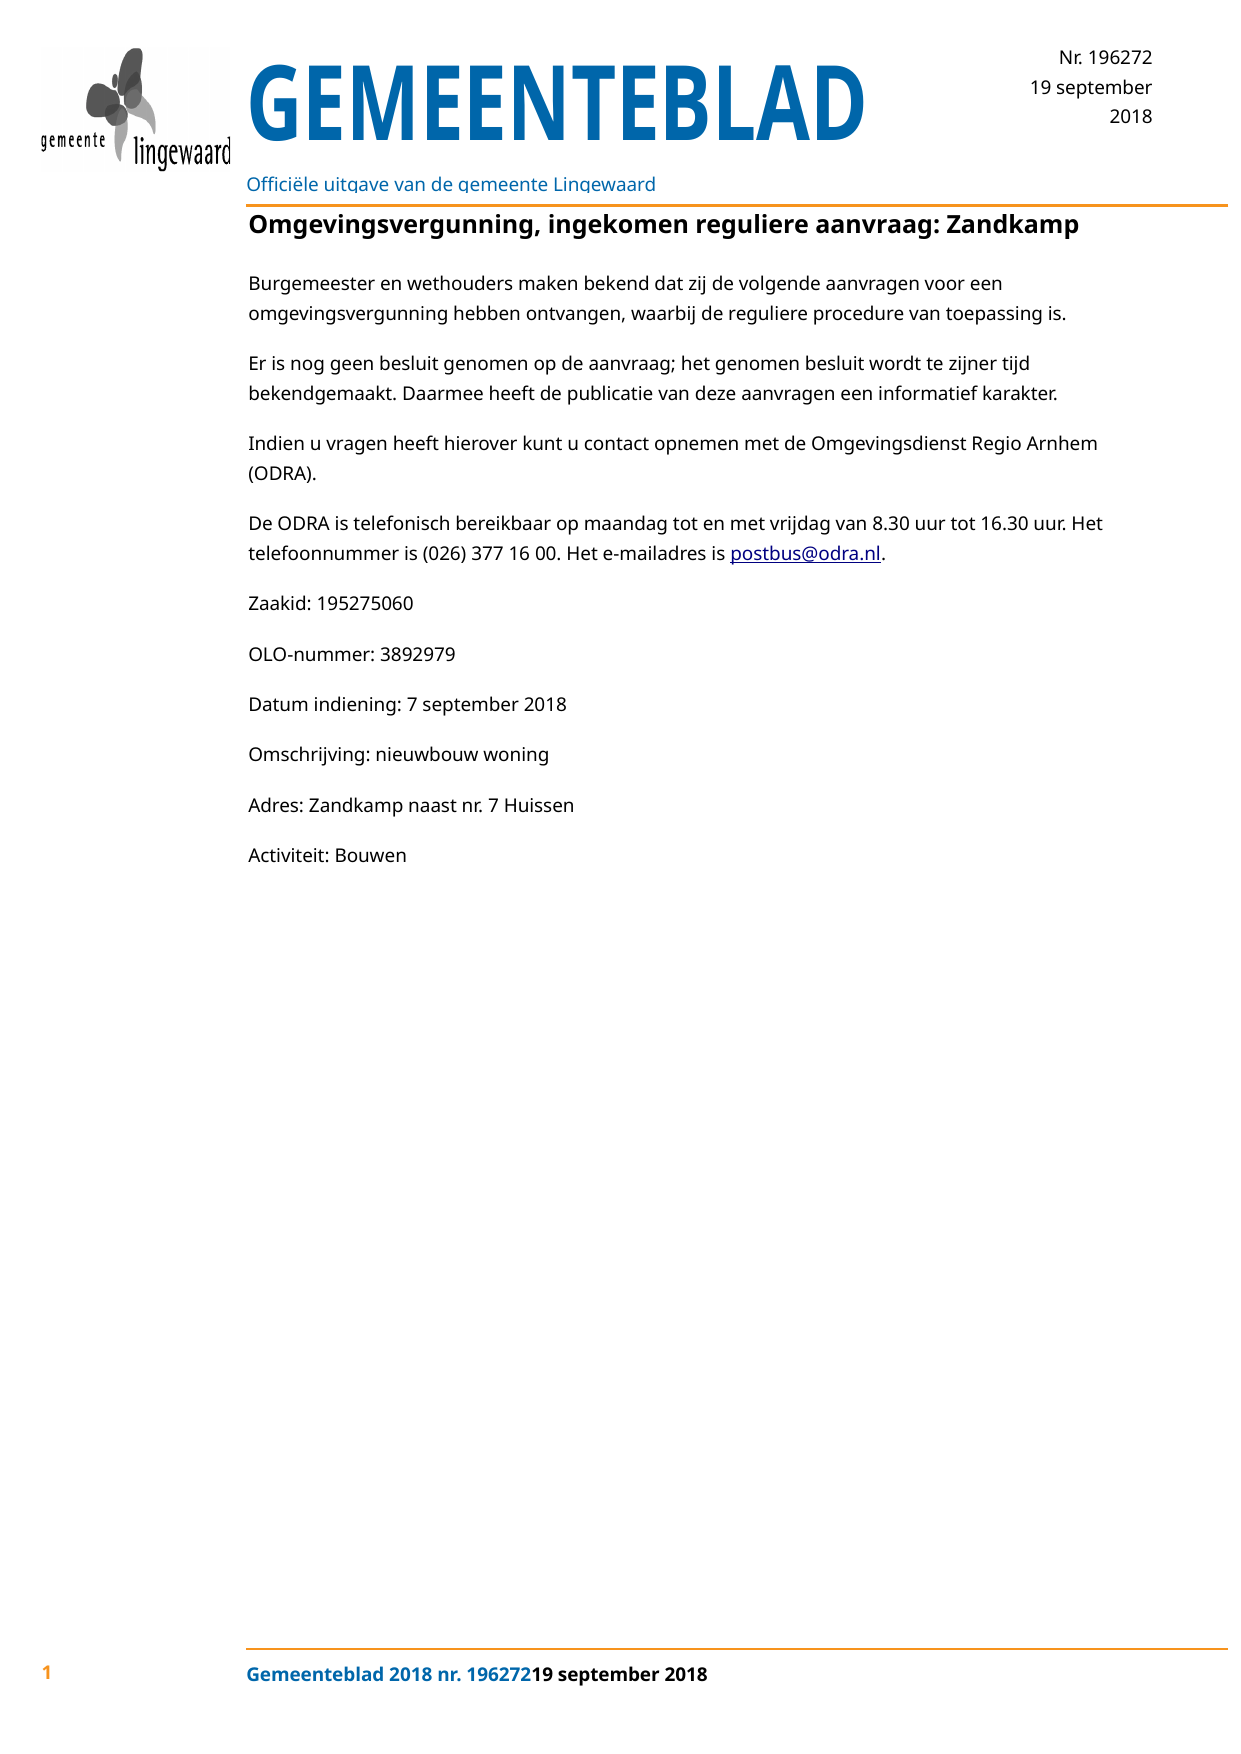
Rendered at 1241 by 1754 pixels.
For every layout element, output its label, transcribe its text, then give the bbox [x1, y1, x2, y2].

text Omschrijving: nieuwbouw woning [248, 742, 1152, 767]
picture [41, 47, 231, 172]
text OLO-nummer: 3892979 [248, 641, 1152, 666]
text Activiteit: Bouwen [248, 842, 1152, 868]
text Er is nog geen besluit genomen op de aanvraag; het genomen besluit wordt te zijner tijd bekendgemaakt. Daarmee heeft de publicatie van deze aanvragen een informatief karakter. [248, 350, 1152, 406]
text Zaakid: 195275060 [248, 590, 1152, 616]
text Burgemeester en wethouders maken bekend dat zij de volgende aanvragen voor een omgevingsvergunning hebben ontvangen, waarbij de reguliere procedure van toepassing is. [248, 270, 1152, 326]
text De ODRA is telefonisch bereikbaar op maandag tot en met vrijdag van 8.30 uur tot 16.30 uur. Het telefoonnummer is (026) 377 16 00. Het e-mailadres is postbus@odra.nl. [248, 510, 1152, 566]
text Datum indiening: 7 september 2018 [248, 691, 1152, 717]
text Adres: Zandkamp naast nr. 7 Huissen [248, 792, 1152, 818]
text Indien u vragen heeft hierover kunt u contact opnemen met de Omgevingsdienst Regio Arnhem (ODRA). [248, 430, 1152, 486]
text Omgevingsvergunning, ingekomen reguliere aanvraag: Zandkamp [248, 207, 1152, 241]
